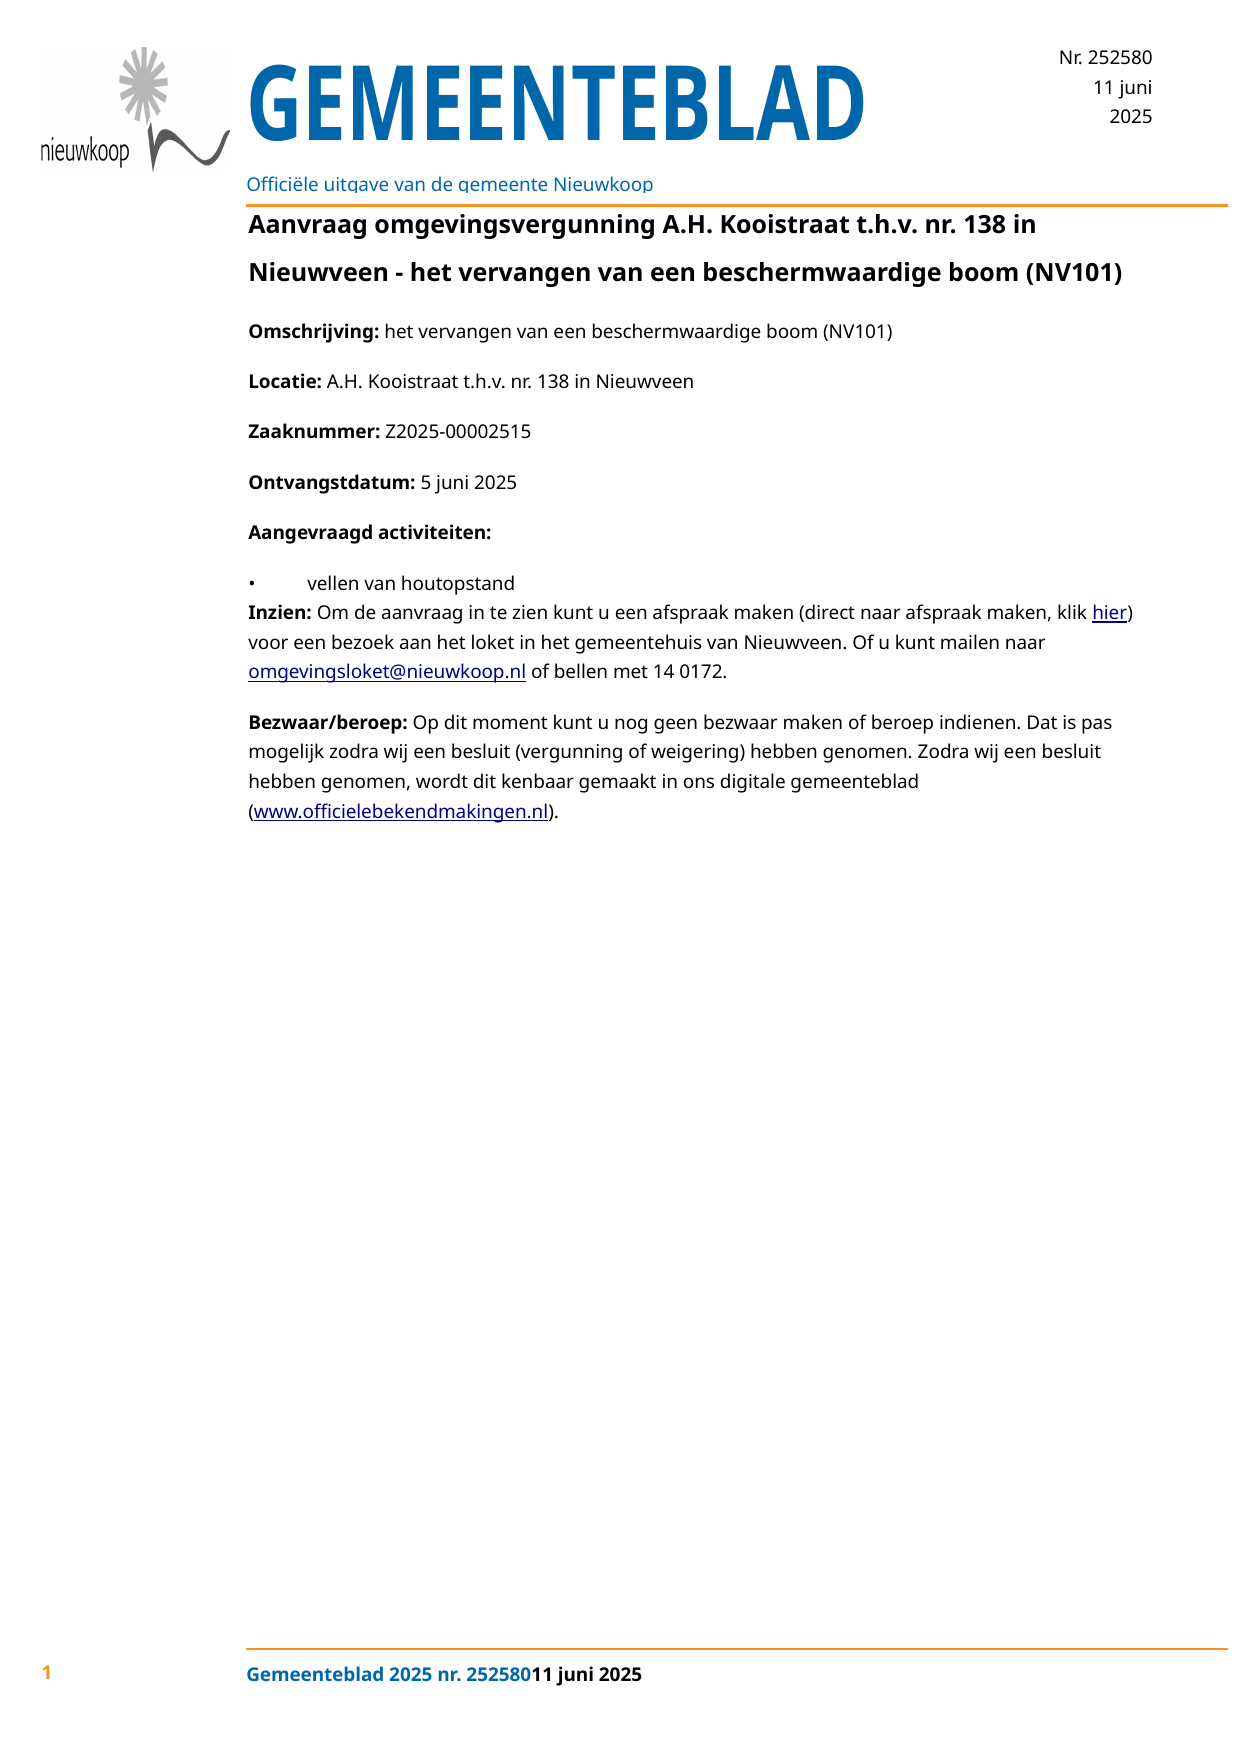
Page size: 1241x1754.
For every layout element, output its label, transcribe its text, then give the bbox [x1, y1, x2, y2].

picture [41, 47, 231, 172]
text Locatie: A.H. Kooistraat t.h.v. nr. 138 in Nieuwveen [248, 368, 1152, 394]
text Omschrijving: het vervangen van een beschermwaardige boom (NV101) [248, 318, 1152, 344]
text Zaaknummer: Z2025-00002515 [248, 419, 1152, 444]
text Aangevraagd activiteiten: [248, 519, 1152, 545]
text Ontvangstdatum: 5 juni 2025 [248, 469, 1152, 495]
list vellen van houtopstand [248, 570, 1152, 596]
text Bezwaar/beroep: Op dit moment kunt u nog geen bezwaar maken of beroep indienen. Dat is pas mogelijk zodra wij een besluit (vergunning of weigering) hebben genomen. Zodra wij een besluit hebben genomen, wordt dit kenbaar gemaakt in ons digitale gemeenteblad (www.officielebekendmakingen.nl). [248, 709, 1152, 824]
text Aanvraag omgevingsvergunning A.H. Kooistraat t.h.v. nr. 138 in Nieuwveen - het vervangen van een beschermwaardige boom (NV101) [248, 207, 1152, 288]
text Inzien: Om de aanvraag in te zien kunt u een afspraak maken (direct naar afspraak maken, klik hier) voor een bezoek aan het loket in het gemeentehuis van Nieuwveen. Of u kunt mailen naar omgevingsloket@nieuwkoop.nl of bellen met 14 0172. [248, 599, 1152, 684]
